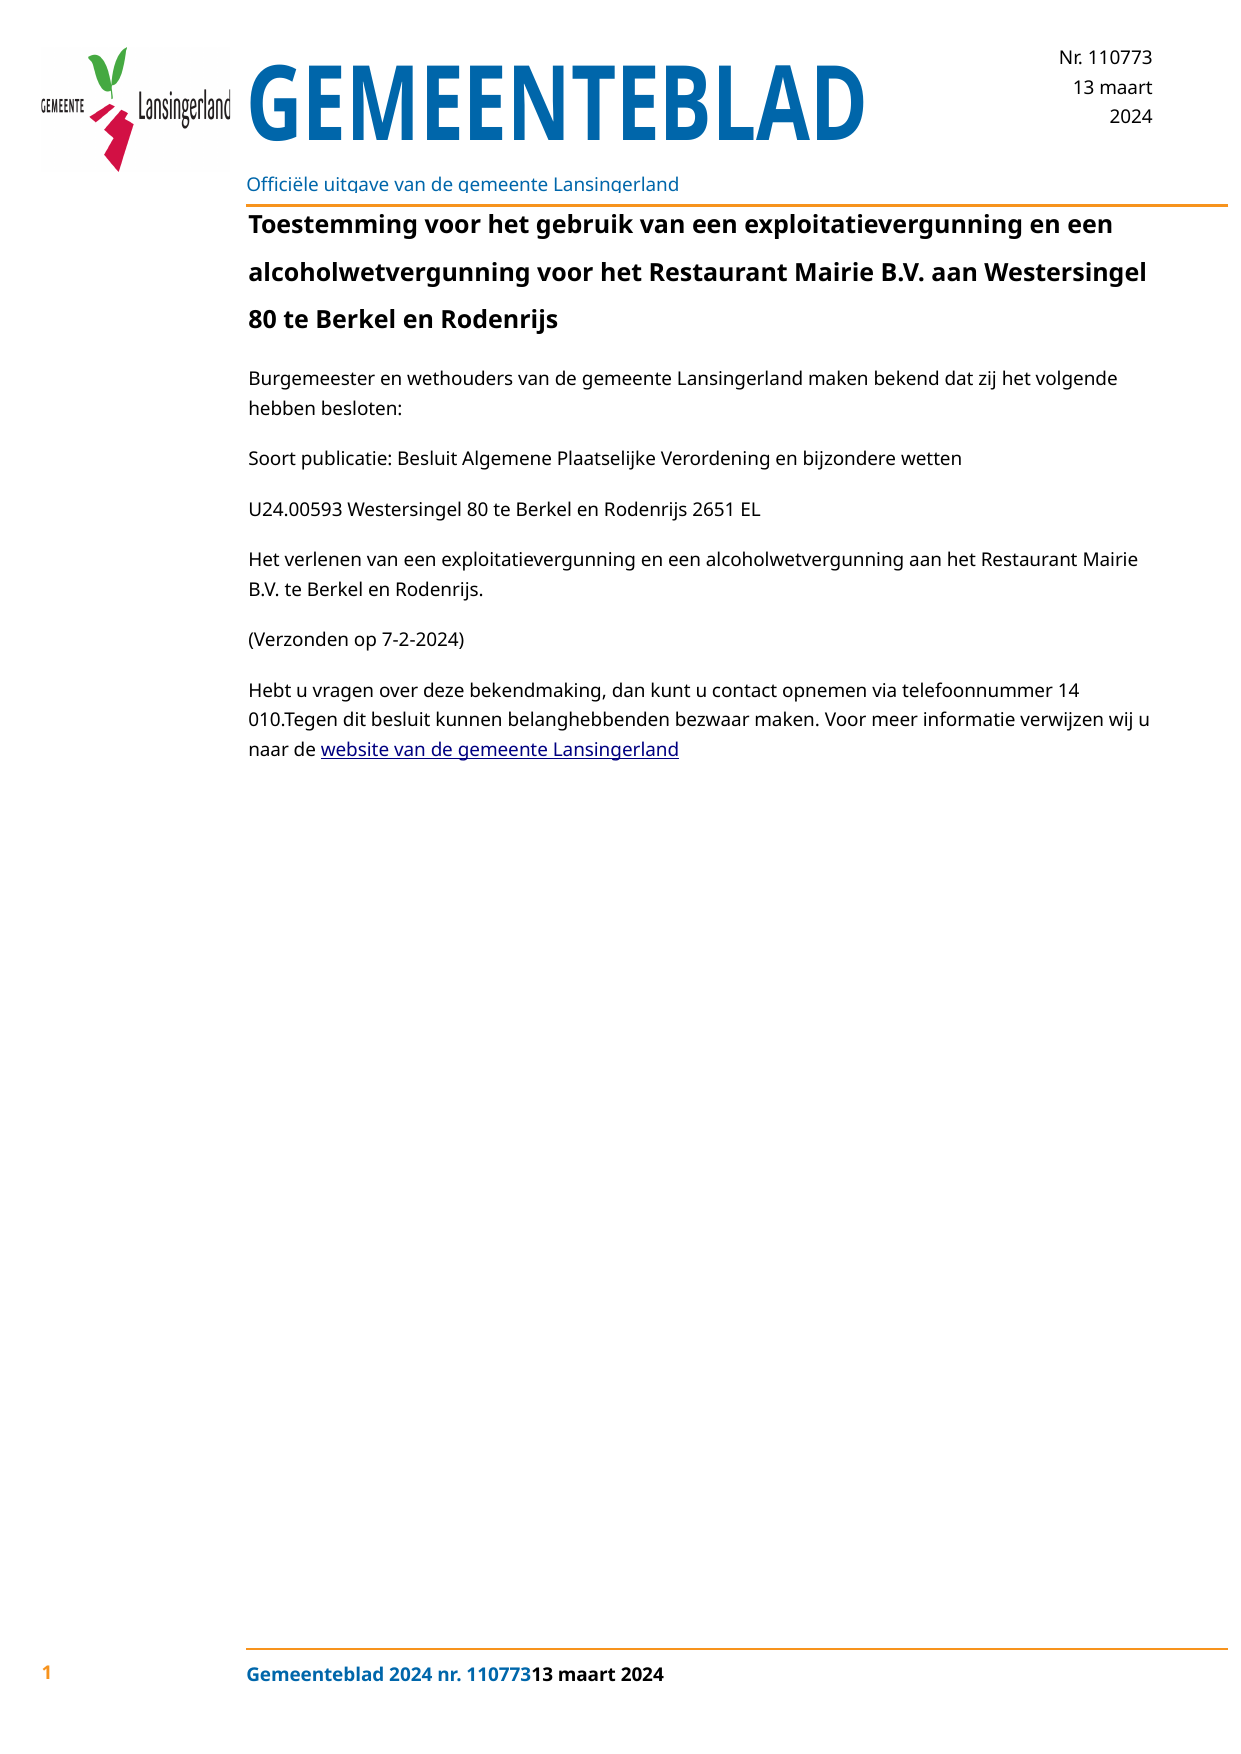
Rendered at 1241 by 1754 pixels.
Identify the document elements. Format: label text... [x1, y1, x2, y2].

text (Verzonden op 7-2-2024) [248, 626, 1152, 652]
text Hebt u vragen over deze bekendmaking, dan kunt u contact opnemen via telefoonnummer 14 010.Tegen dit besluit kunnen belanghebbenden bezwaar maken. Voor meer informatie verwijzen wij u naar de website van de gemeente Lansingerland [248, 677, 1152, 762]
text Toestemming voor het gebruik van een exploitatievergunning en een alcoholwetvergunning voor het Restaurant Mairie B.V. aan Westersingel 80 te Berkel en Rodenrijs [248, 207, 1152, 336]
text Het verlenen van een exploitatievergunning en een alcoholwetvergunning aan het Restaurant Mairie B.V. te Berkel en Rodenrijs. [248, 546, 1152, 602]
text Soort publicatie: Besluit Algemene Plaatselijke Verordening en bijzondere wetten [248, 446, 1152, 471]
text U24.00593 Westersingel 80 te Berkel en Rodenrijs 2651 EL [248, 496, 1152, 522]
picture [41, 47, 231, 172]
text Burgemeester en wethouders van de gemeente Lansingerland maken bekend dat zij het volgende hebben besloten: [248, 366, 1152, 421]
